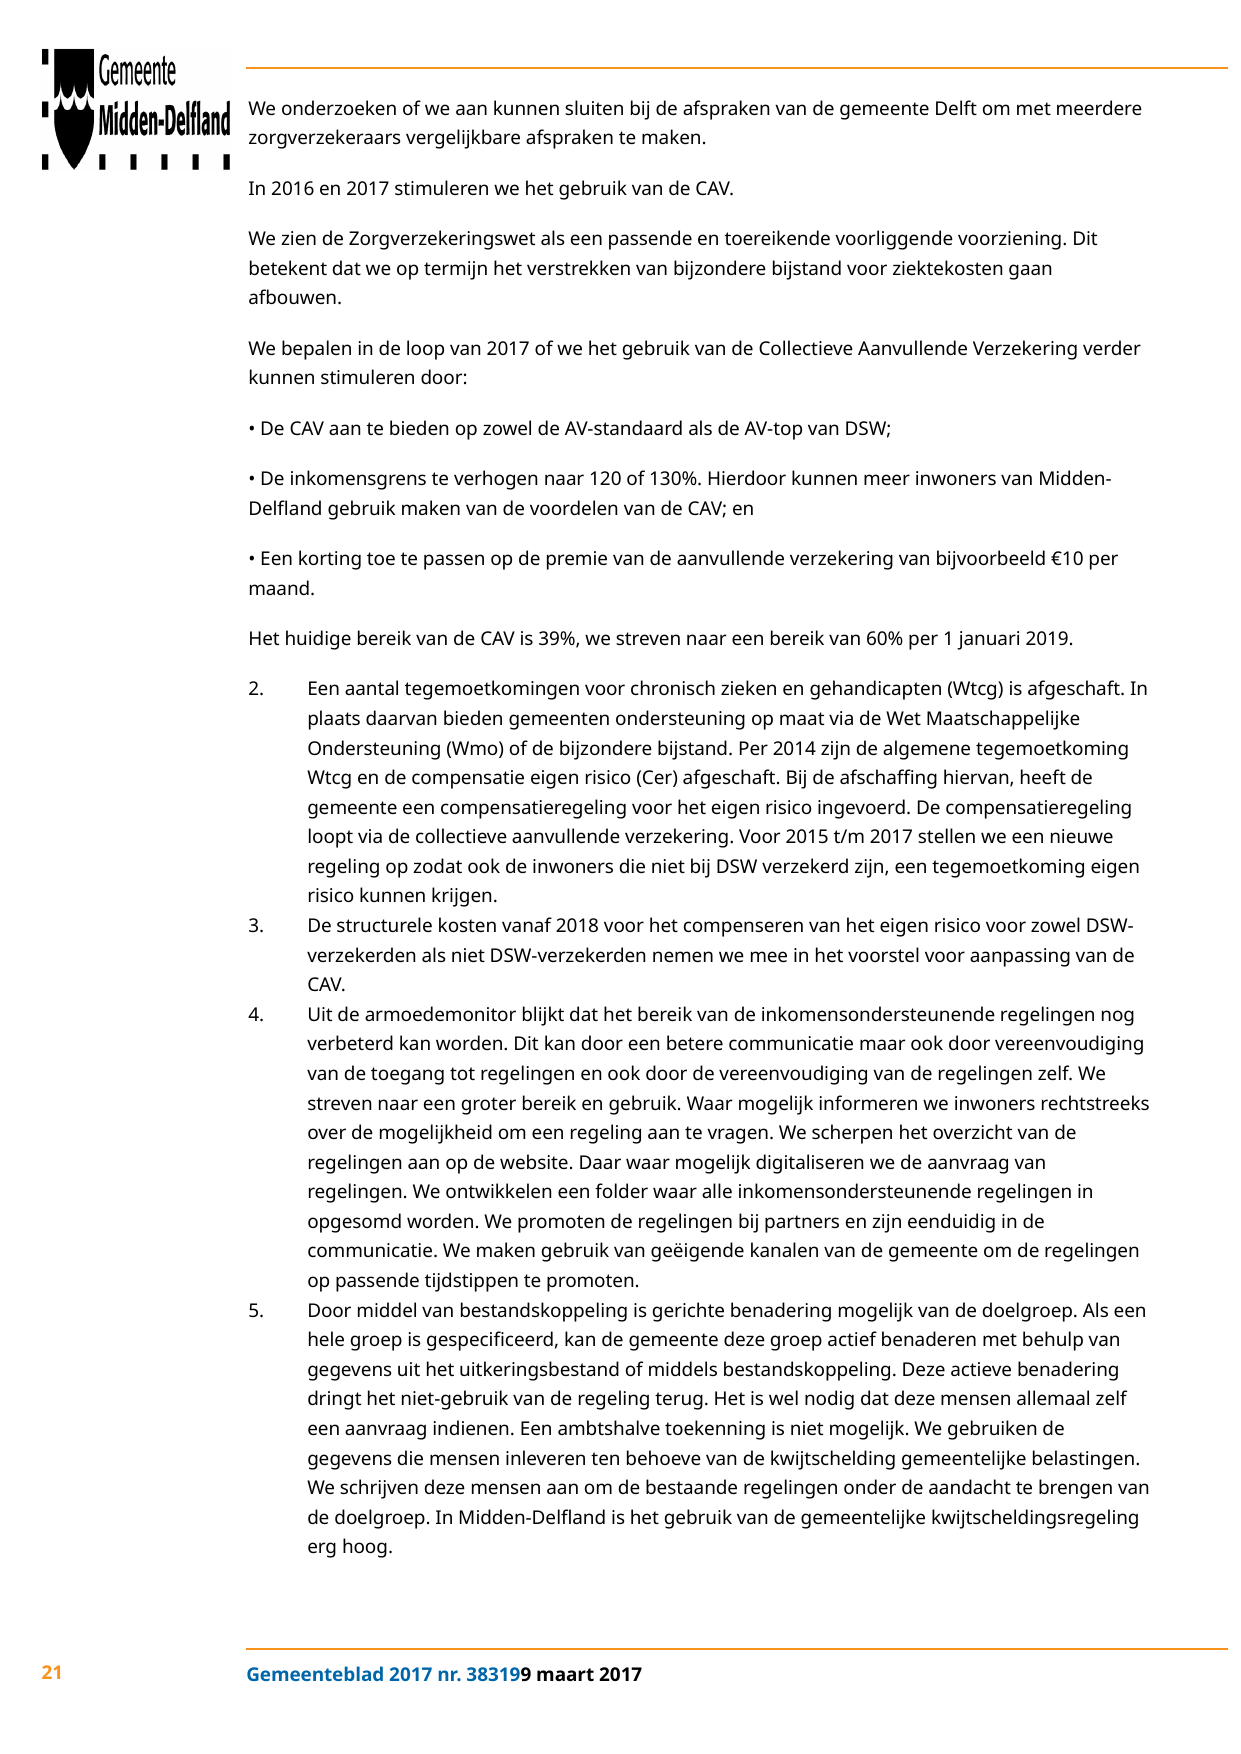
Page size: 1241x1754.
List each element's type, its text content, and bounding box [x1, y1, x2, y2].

text We zien de Zorgverzekeringswet als een passende en toereikende voorliggende voorziening. Dit betekent dat we op termijn het verstrekken van bijzondere bijstand voor ziektekosten gaan afbouwen. [248, 225, 1152, 310]
text • Een korting toe te passen op de premie van de aanvullende verzekering van bijvoorbeeld €10 per maand. [248, 545, 1152, 601]
list Uit de armoedemonitor blijkt dat het bereik van de inkomensondersteunende regelingen nog verbeterd kan worden. Dit kan door een betere communicatie maar ook door vereenvoudiging van de toegang tot regelingen en ook door de vereenvoudiging van de regelingen zelf. We streven naar een groter bereik en gebruik. Waar mogelijk informeren we inwoners rechtstreeks over de mogelijkheid om een regeling aan te vragen. We scherpen het overzicht van de regelingen aan op de website. Daar waar mogelijk digitaliseren we de aanvraag van regelingen. We ontwikkelen een folder waar alle inkomensondersteunende regelingen in opgesomd worden. We promoten de regelingen bij partners en zijn eenduidig in de communicatie. We maken gebruik van geëigende kanalen van de gemeente om de regelingen op passende tijdstippen te promoten. [248, 1001, 1152, 1293]
picture [41, 47, 231, 172]
text We bepalen in de loop van 2017 of we het gebruik van de Collectieve Aanvullende Verzekering verder kunnen stimuleren door: [248, 335, 1152, 390]
text Het huidige bereik van de CAV is 39%, we streven naar een bereik van 60% per 1 januari 2019. [248, 625, 1152, 651]
list De structurele kosten vanaf 2018 voor het compenseren van het eigen risico voor zowel DSW-verzekerden als niet DSW-verzekerden nemen we mee in het voorstel voor aanpassing van de CAV. [248, 912, 1152, 997]
text • De CAV aan te bieden op zowel de AV-standaard als de AV-top van DSW; [248, 415, 1152, 441]
text • De inkomensgrens te verhogen naar 120 of 130%. Hierdoor kunnen meer inwoners van Midden-Delfland gebruik maken van de voordelen van de CAV; en [248, 465, 1152, 521]
list Een aantal tegemoetkomingen voor chronisch zieken en gehandicapten (Wtcg) is afgeschaft. In plaats daarvan bieden gemeenten ondersteuning op maat via de Wet Maatschappelijke Ondersteuning (Wmo) of de bijzondere bijstand. Per 2014 zijn de algemene tegemoetkoming Wtcg en de compensatie eigen risico (Cer) afgeschaft. Bij de afschaffing hiervan, heeft de gemeente een compensatieregeling voor het eigen risico ingevoerd. De compensatieregeling loopt via de collectieve aanvullende verzekering. Voor 2015 t/m 2017 stellen we een nieuwe regeling op zodat ook de inwoners die niet bij DSW verzekerd zijn, een tegemoetkoming eigen risico kunnen krijgen. [248, 676, 1152, 908]
text In 2016 en 2017 stimuleren we het gebruik van de CAV. [248, 175, 1152, 201]
text We onderzoeken of we aan kunnen sluiten bij de afspraken van de gemeente Delft om met meerdere zorgverzekeraars vergelijkbare afspraken te maken. [248, 95, 1152, 150]
list Door middel van bestandskoppeling is gerichte benadering mogelijk van de doelgroep. Als een hele groep is gespecificeerd, kan de gemeente deze groep actief benaderen met behulp van gegevens uit het uitkeringsbestand of middels bestandskoppeling. Deze actieve benadering dringt het niet-gebruik van de regeling terug. Het is wel nodig dat deze mensen allemaal zelf een aanvraag indienen. Een ambtshalve toekenning is niet mogelijk. We gebruiken de gegevens die mensen inleveren ten behoeve van de kwijtschelding gemeentelijke belastingen. We schrijven deze mensen aan om de bestaande regelingen onder de aandacht te brengen van de doelgroep. In Midden-Delfland is het gebruik van de gemeentelijke kwijtscheldingsregeling erg hoog. [248, 1297, 1152, 1559]
